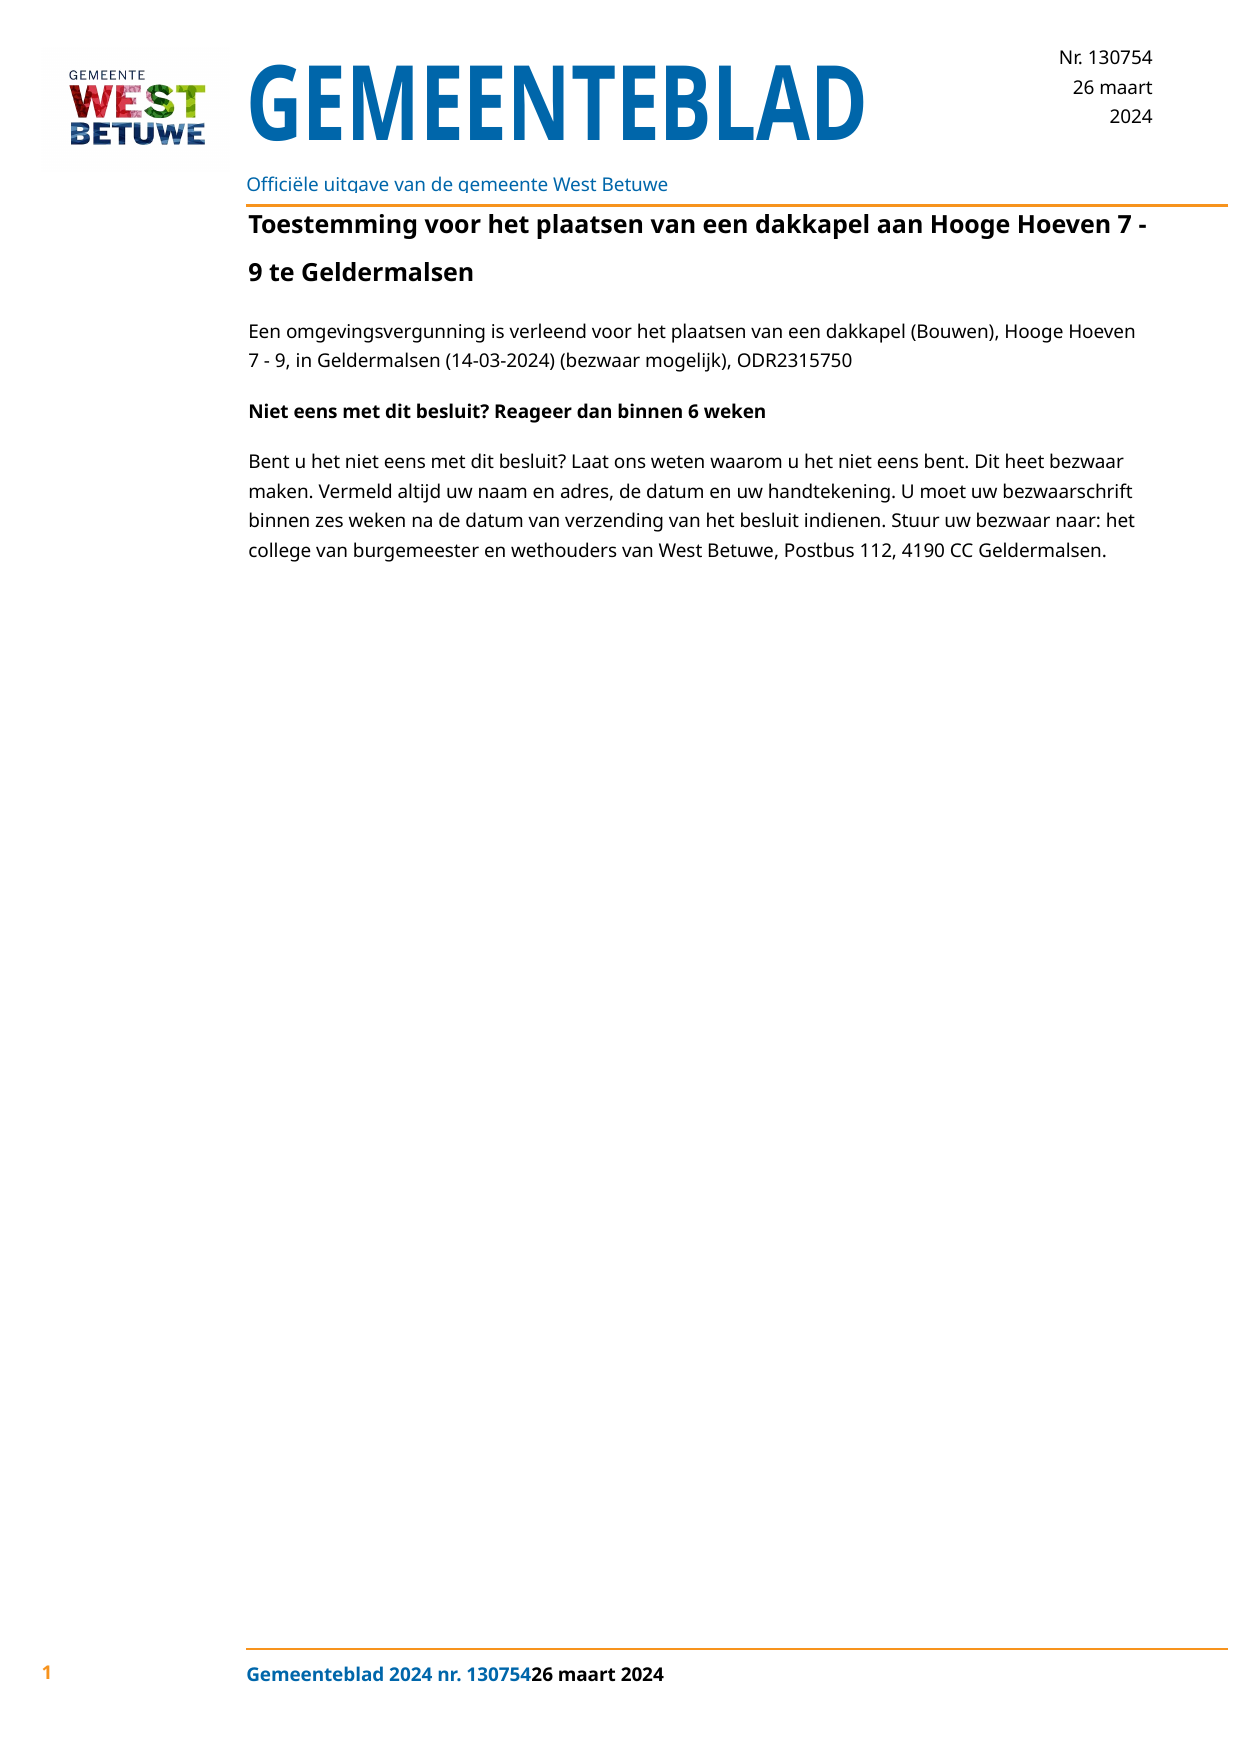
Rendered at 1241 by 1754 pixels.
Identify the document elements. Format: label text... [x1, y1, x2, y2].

text Een omgevingsvergunning is verleend voor het plaatsen van een dakkapel (Bouwen), Hooge Hoeven 7 - 9, in Geldermalsen (14-03-2024) (bezwaar mogelijk), ODR2315750 [248, 318, 1152, 373]
text Bent u het niet eens met dit besluit? Laat ons weten waarom u het niet eens bent. Dit heet bezwaar maken. Vermeld altijd uw naam en adres, de datum en uw handtekening. U moet uw bezwaarschrift binnen zes weken na de datum van verzending van het besluit indienen. Stuur uw bezwaar naar: het college van burgemeester en wethouders van West Betuwe, Postbus 112, 4190 CC Geldermalsen. [248, 448, 1152, 563]
text Toestemming voor het plaatsen van een dakkapel aan Hooge Hoeven 7 - 9 te Geldermalsen [248, 207, 1152, 288]
text Niet eens met dit besluit? Reageer dan binnen 6 weken [248, 398, 1152, 424]
picture [41, 47, 231, 172]
